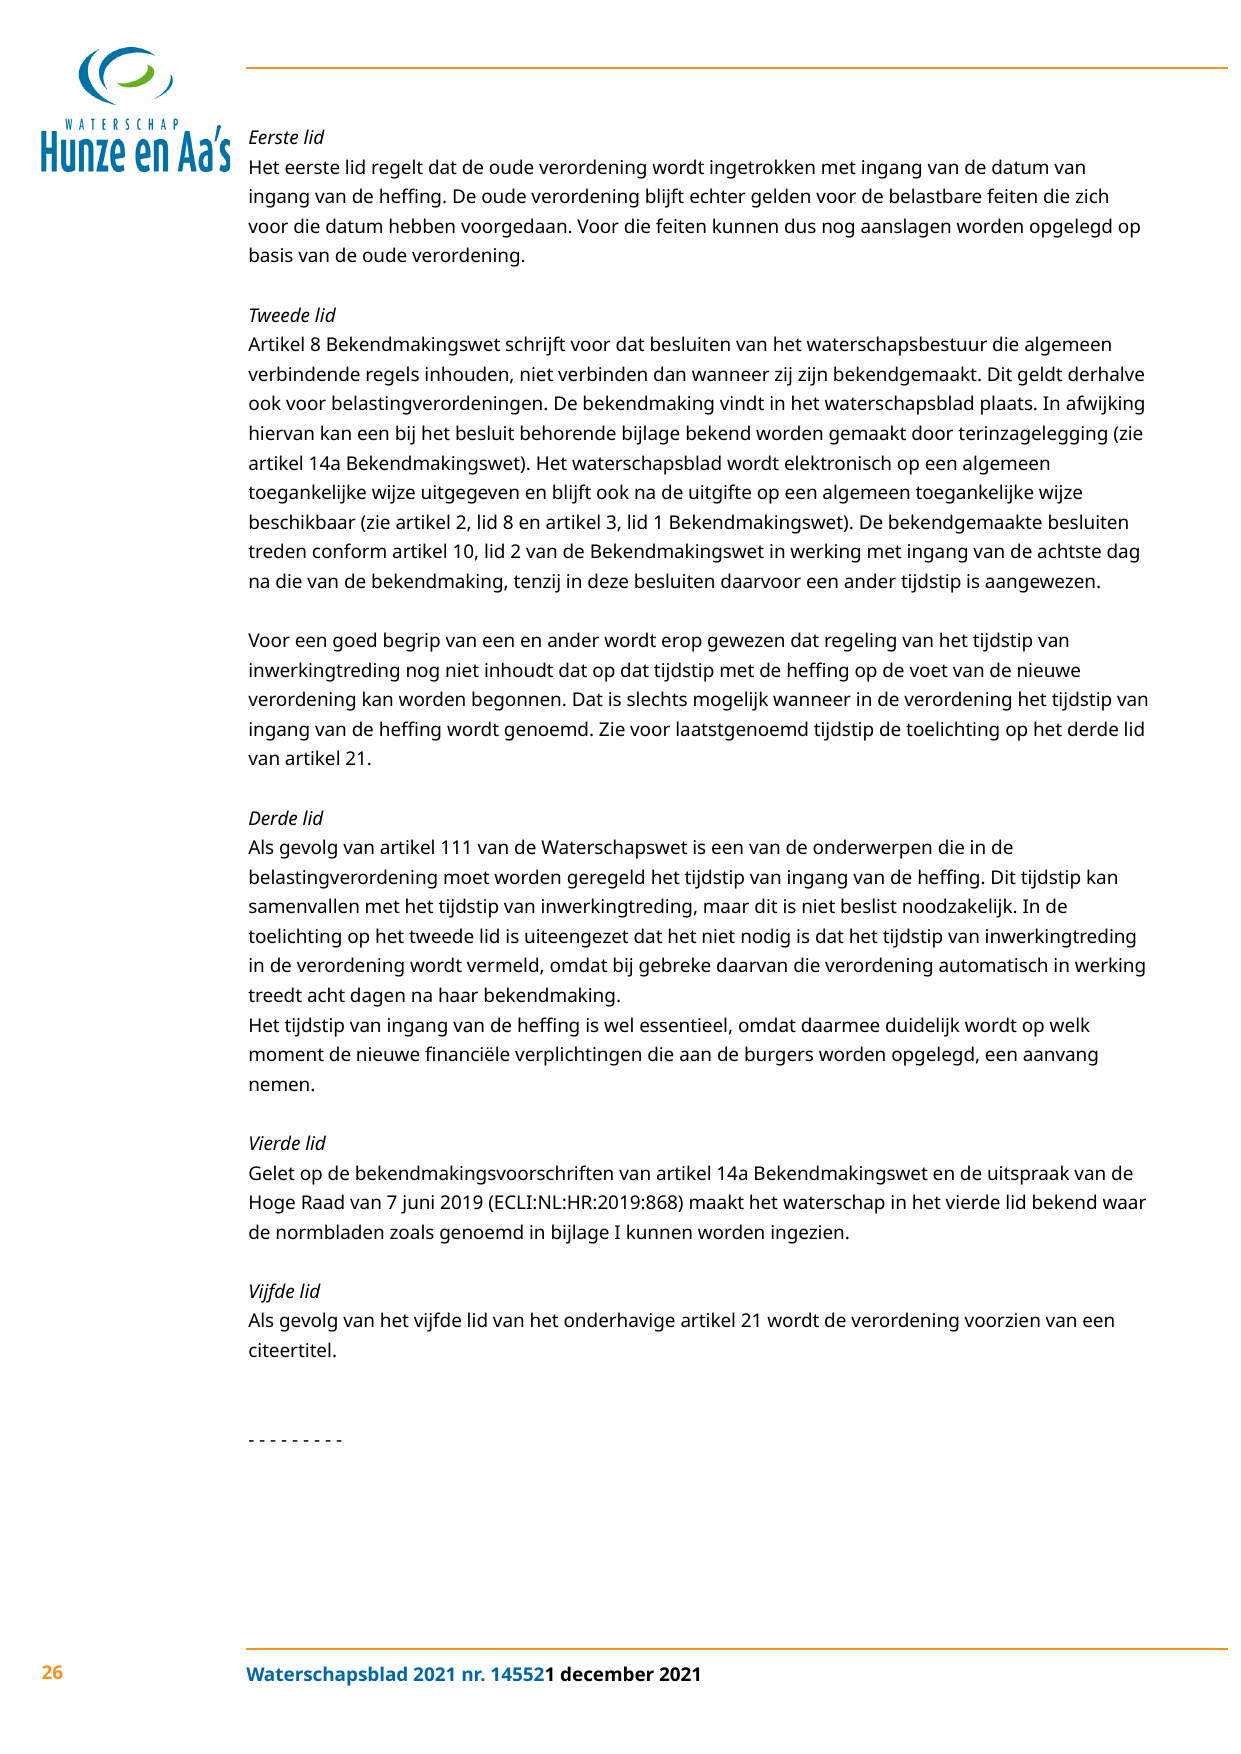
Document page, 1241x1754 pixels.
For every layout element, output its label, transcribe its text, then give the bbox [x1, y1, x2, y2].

text Vierde lid [248, 1130, 1152, 1156]
text Voor een goed begrip van een en ander wordt erop gewezen dat regeling van het tijdstip van inwerkingtreding nog niet inhoudt dat op dat tijdstip met de heffing op de voet van de nieuwe verordening kan worden begonnen. Dat is slechts mogelijk wanneer in de verordening het tijdstip van ingang van de heffing wordt genoemd. Zie voor laatstgenoemd tijdstip de toelichting op het derde lid van artikel 21. [248, 627, 1152, 771]
text - - - - - - - - - [248, 1426, 1152, 1452]
text Het eerste lid regelt dat de oude verordening wordt ingetrokken met ingang van de datum van ingang van de heffing. De oude verordening blijft echter gelden voor de belastbare feiten die zich voor die datum hebben voorgedaan. Voor die feiten kunnen dus nog aanslagen worden opgelegd op basis van de oude verordening. [248, 154, 1152, 268]
picture [47, 154, 51, 172]
text Als gevolg van het vijfde lid van het onderhavige artikel 21 wordt de verordening voorzien van een citeertitel. [248, 1308, 1152, 1363]
text Als gevolg van artikel 111 van de Waterschapswet is een van de onderwerpen die in de belastingverordening moet worden geregeld het tijdstip van ingang van de heffing. Dit tijdstip kan samenvallen met het tijdstip van inwerkingtreding, maar dit is niet beslist noodzakelijk. In de toelichting op het tweede lid is uiteengezet dat het niet nodig is dat het tijdstip van inwerkingtreding in de verordening wordt vermeld, omdat bij gebreke daarvan die verordening automatisch in werking treedt acht dagen na haar bekendmaking. [248, 834, 1152, 1008]
picture [41, 47, 231, 172]
picture [226, 145, 231, 156]
text Derde lid [248, 805, 1152, 831]
text Eerste lid [248, 124, 1152, 150]
text Het tijdstip van ingang van de heffing is wel essentieel, omdat daarmee duidelijk wordt op welk moment de nieuwe financiële verplichtingen die aan de burgers worden opgelegd, een aanvang nemen. [248, 1012, 1152, 1097]
picture [183, 163, 191, 172]
text Artikel 8 Bekendmakingswet schrijft voor dat besluiten van het waterschapsbestuur die algemeen verbindende regels inhouden, niet verbinden dan wanneer zij zijn bekendgemaakt. Dit geldt derhalve ook voor belastingverordeningen. De bekendmaking vindt in het waterschapsblad plaats. In afwijking hiervan kan een bij het besluit behorende bijlage bekend worden gemaakt door terinzagelegging (zie artikel 14a Bekendmakingswet). Het waterschapsblad wordt elektronisch op een algemeen toegankelijke wijze uitgegeven en blijft ook na de uitgifte op een algemeen toegankelijke wijze beschikbaar (zie artikel 2, lid 8 en artikel 3, lid 1 Bekendmakingswet). De bekendgemaakte besluiten treden conform artikel 10, lid 2 van de Bekendmakingswet in werking met ingang van de achtste dag na die van de bekendmaking, tenzij in deze besluiten daarvoor een ander tijdstip is aangewezen. [248, 331, 1152, 594]
text Gelet op de bekendmakingsvoorschriften van artikel 14a Bekendmakingswet en de uitspraak van de Hoge Raad van 7 juni 2019 (ECLI:NL:HR:2019:868) maakt het waterschap in het vierde lid bekend waar de normbladen zoals genoemd in bijlage I kunnen worden ingezien. [248, 1160, 1152, 1245]
text Vijfde lid [248, 1278, 1152, 1304]
text Tweede lid [248, 302, 1152, 328]
